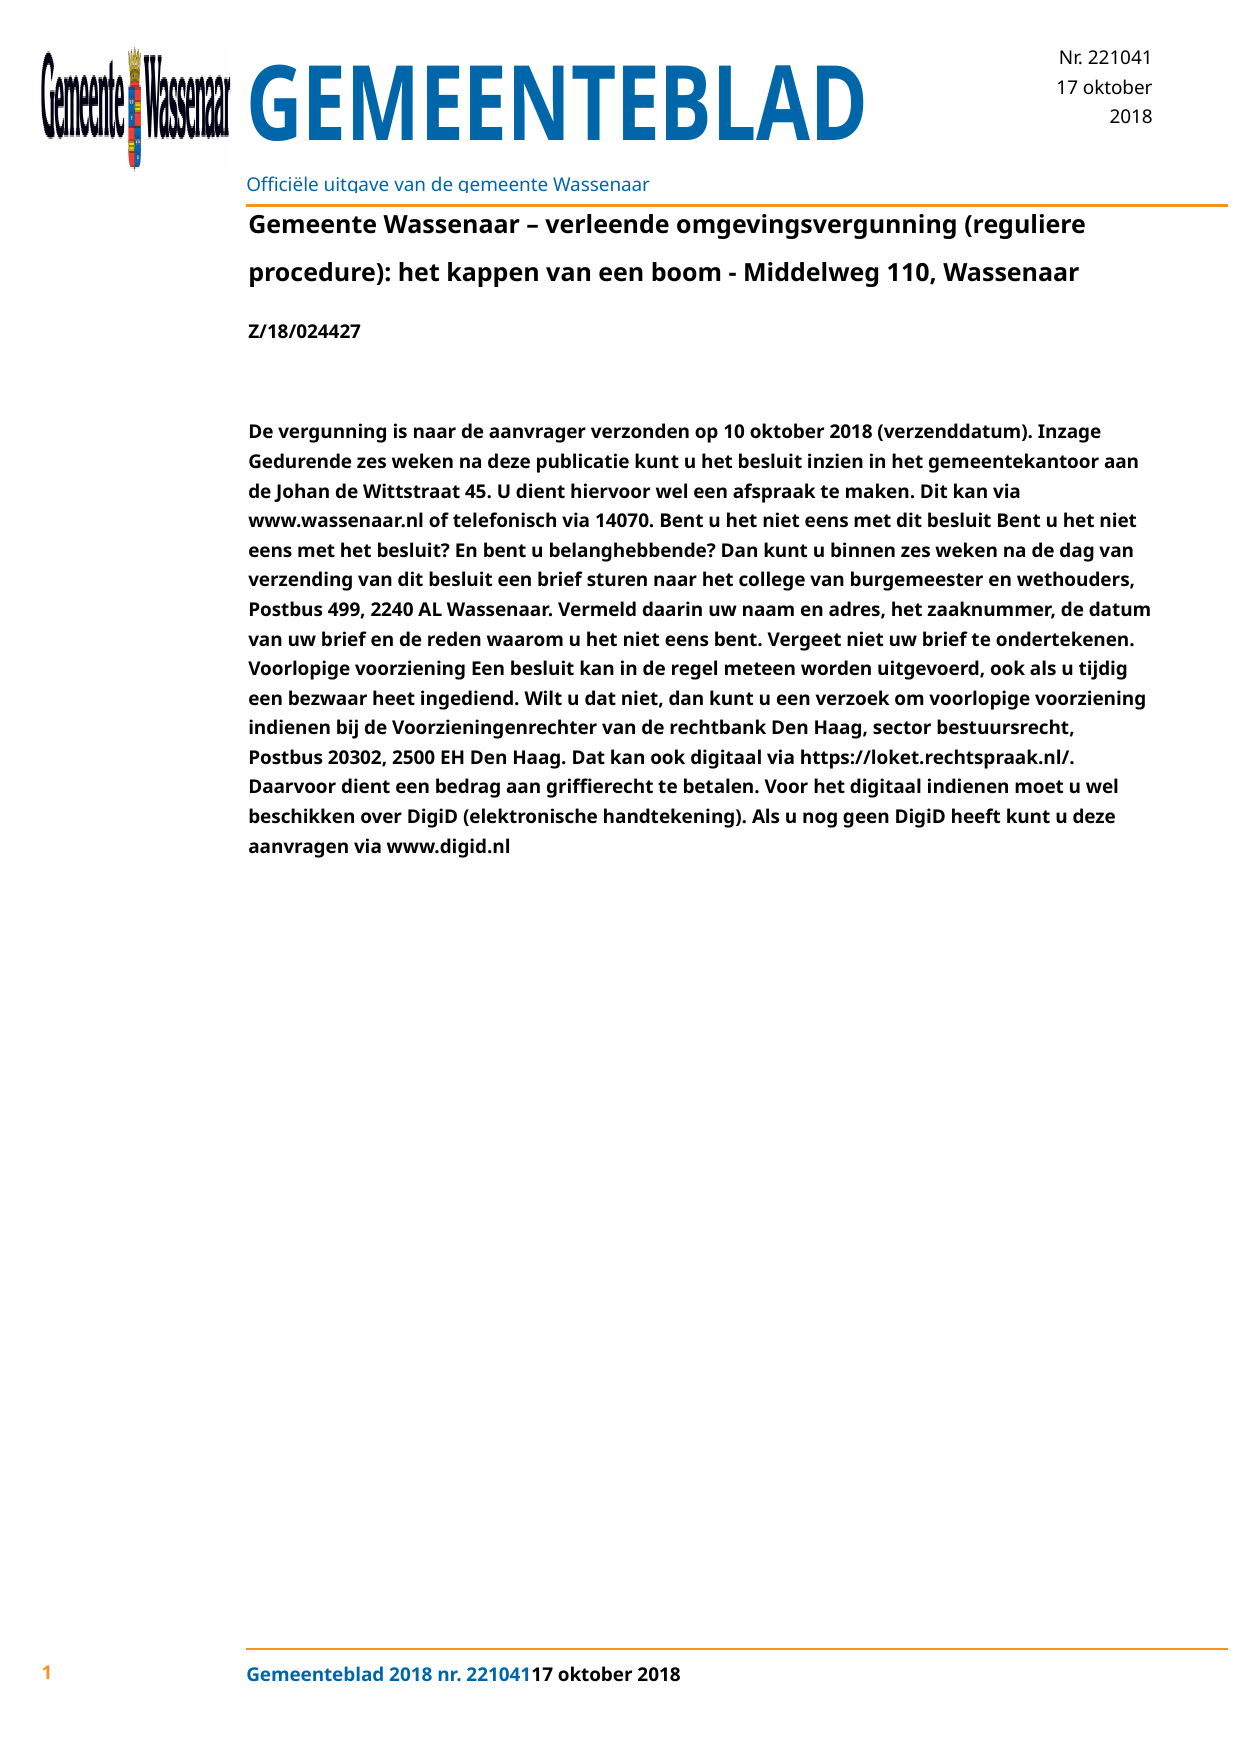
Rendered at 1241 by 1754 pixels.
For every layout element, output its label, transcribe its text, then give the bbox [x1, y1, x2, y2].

text Z/18/024427 [248, 318, 1152, 344]
picture [41, 47, 231, 172]
text Gemeente Wassenaar – verleende omgevingsvergunning (reguliere procedure): het kappen van een boom - Middelweg 110, Wassenaar [248, 207, 1152, 288]
text De vergunning is naar de aanvrager verzonden op 10 oktober 2018 (verzenddatum). Inzage Gedurende zes weken na deze publicatie kunt u het besluit inzien in het gemeentekantoor aan de Johan de Wittstraat 45. U dient hiervoor wel een afspraak te maken. Dit kan via www.wassenaar.nl of telefonisch via 14070. Bent u het niet eens met dit besluit Bent u het niet eens met het besluit? En bent u belanghebbende? Dan kunt u binnen zes weken na de dag van verzending van dit besluit een brief sturen naar het college van burgemeester en wethouders, Postbus 499, 2240 AL Wassenaar. Vermeld daarin uw naam en adres, het zaaknummer, de datum van uw brief en de reden waarom u het niet eens bent. Vergeet niet uw brief te ondertekenen. Voorlopige voorziening Een besluit kan in de regel meteen worden uitgevoerd, ook als u tijdig een bezwaar heet ingediend. Wilt u dat niet, dan kunt u een verzoek om voorlopige voorziening indienen bij de Voorzieningenrechter van de rechtbank Den Haag, sector bestuursrecht, Postbus 20302, 2500 EH Den Haag. Dat kan ook digitaal via https://loket.rechtspraak.nl/. Daarvoor dient een bedrag aan griffierecht te betalen. Voor het digitaal indienen moet u wel beschikken over DigiD (elektronische handtekening). Als u nog geen DigiD heeft kunt u deze aanvragen via www.digid.nl [248, 419, 1152, 859]
